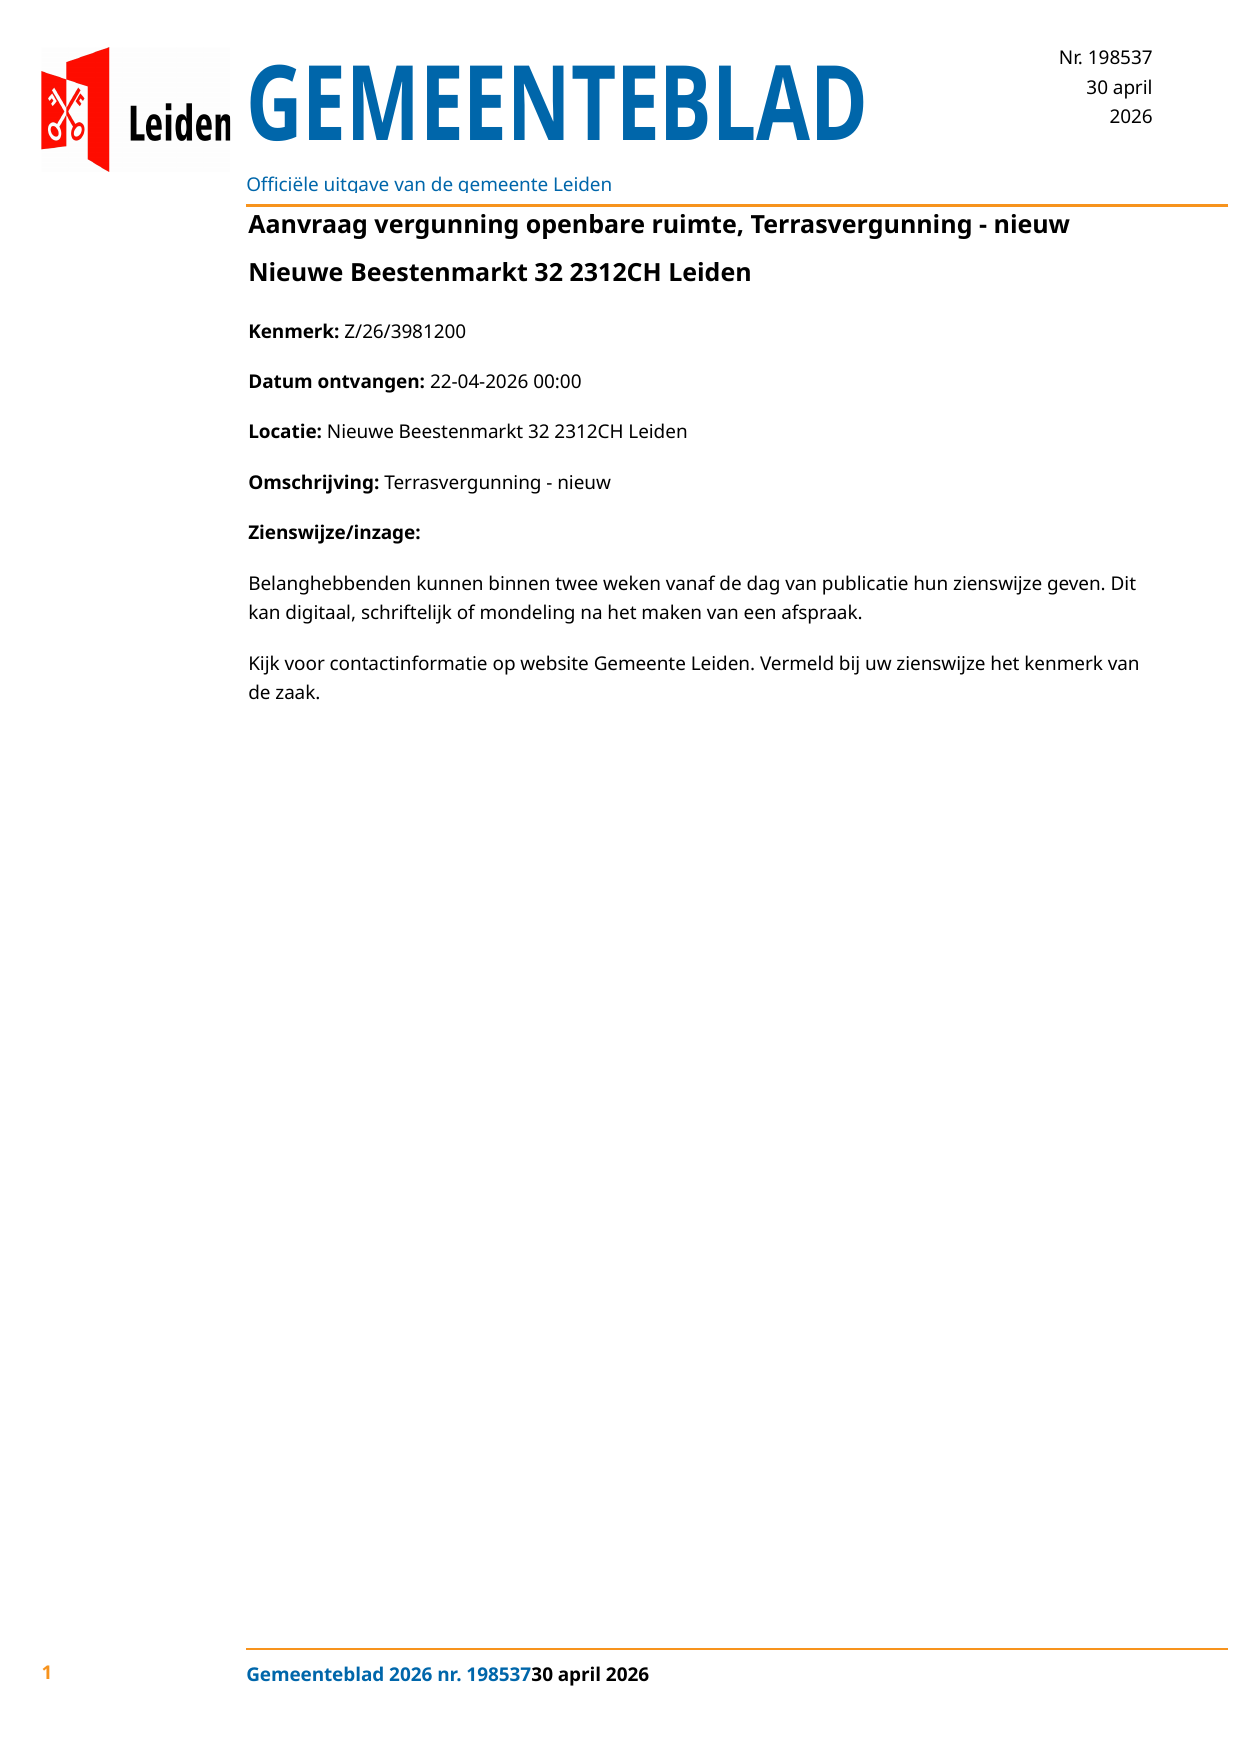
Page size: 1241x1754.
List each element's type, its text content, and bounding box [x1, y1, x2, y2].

text Omschrijving: Terrasvergunning - nieuw [248, 469, 1152, 495]
text Kenmerk: Z/26/3981200 [248, 318, 1152, 344]
text Locatie: Nieuwe Beestenmarkt 32 2312CH Leiden [248, 419, 1152, 444]
picture [41, 47, 231, 172]
text Datum ontvangen: 22-04-2026 00:00 [248, 368, 1152, 394]
text Aanvraag vergunning openbare ruimte, Terrasvergunning - nieuw Nieuwe Beestenmarkt 32 2312CH Leiden [248, 207, 1152, 288]
text Kijk voor contactinformatie op website Gemeente Leiden. Vermeld bij uw zienswijze het kenmerk van de zaak. [248, 650, 1152, 705]
text Zienswijze/inzage: [248, 519, 1152, 545]
text Belanghebbenden kunnen binnen twee weken vanaf de dag van publicatie hun zienswijze geven. Dit kan digitaal, schriftelijk of mondeling na het maken van een afspraak. [248, 570, 1152, 625]
